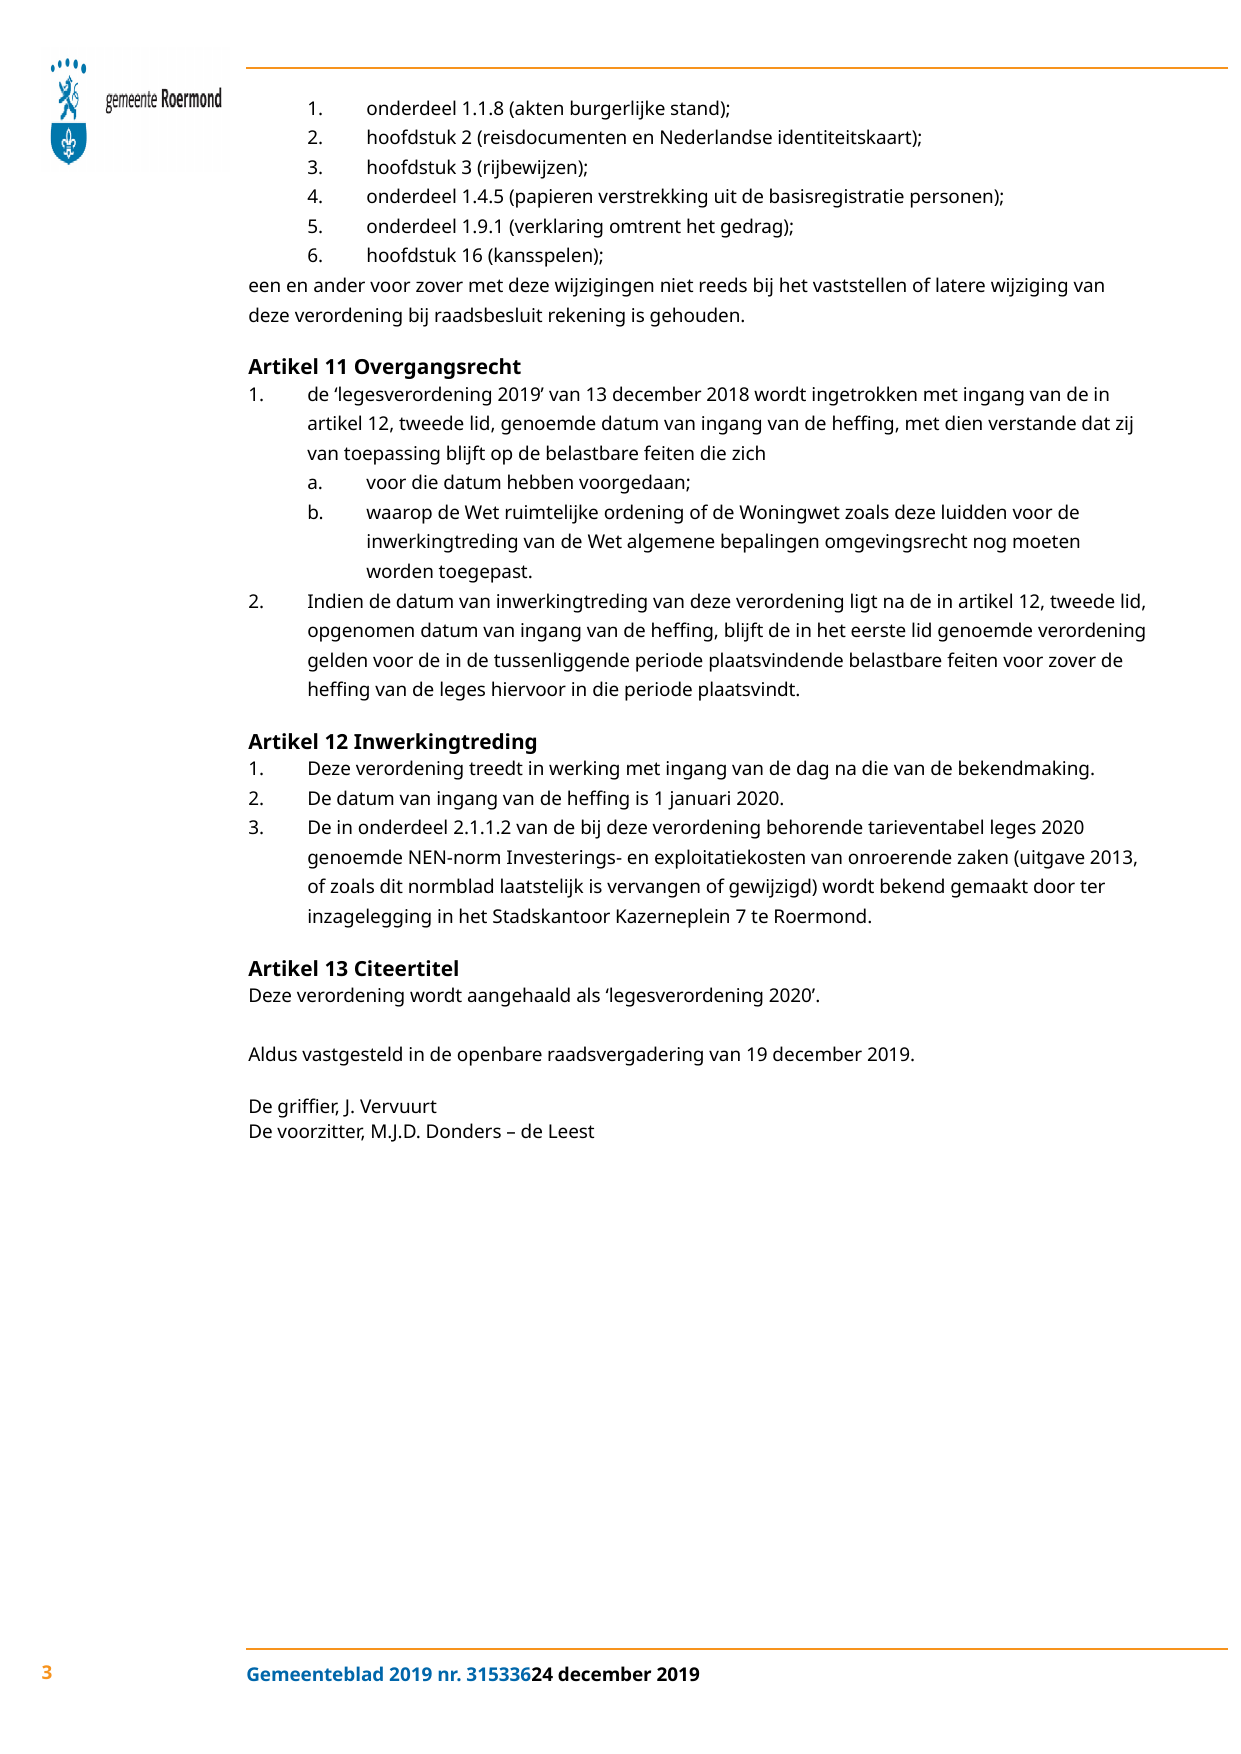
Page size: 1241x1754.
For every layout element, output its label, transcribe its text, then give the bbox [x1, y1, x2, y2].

list onderdeel 1.9.1 (verklaring omtrent het gedrag); [307, 213, 1152, 239]
list hoofdstuk 3 (rijbewijzen); [307, 154, 1152, 180]
text De voorzitter, M.J.D. Donders – de Leest [248, 1118, 1152, 1144]
list hoofdstuk 16 (kansspelen); [307, 243, 1152, 268]
text Aldus vastgesteld in de openbare raadsvergadering van 19 december 2019. [248, 1041, 1152, 1067]
list waarop de Wet ruimtelijke ordening of de Woningwet zoals deze luidden voor de inwerkingtreding van de Wet algemene bepalingen omgevingsrecht nog moeten worden toegepast. [307, 499, 1152, 584]
text Artikel 11 Overgangsrecht [248, 352, 1152, 381]
text Artikel 13 Citeertitel [248, 954, 1152, 982]
text een en ander voor zover met deze wijzigingen niet reeds bij het vaststellen of latere wijziging van deze verordening bij raadsbesluit rekening is gehouden. [248, 272, 1152, 328]
list onderdeel 1.4.5 (papieren verstrekking uit de basisregistratie personen); [307, 183, 1152, 209]
text Artikel 12 Inwerkingtreding [248, 727, 1152, 755]
list Indien de datum van inwerkingtreding van deze verordening ligt na de in artikel 12, tweede lid, opgenomen datum van ingang van de heffing, blijft de in het eerste lid genoemde verordening gelden voor de in de tussenliggende periode plaatsvindende belastbare feiten voor zover de heffing van de leges hiervoor in die periode plaatsvindt. [248, 588, 1152, 702]
list voor die datum hebben voorgedaan; [307, 469, 1152, 495]
list de ‘legesverordening 2019’ van 13 december 2018 wordt ingetrokken met ingang van de in artikel 12, tweede lid, genoemde datum van ingang van de heffing, met dien verstande dat zij van toepassing blijft op de belastbare feiten die zich [248, 381, 1152, 466]
list onderdeel 1.1.8 (akten burgerlijke stand); [307, 95, 1152, 121]
list De datum van ingang van de heffing is 1 januari 2020. [248, 785, 1152, 811]
list De in onderdeel 2.1.1.2 van de bij deze verordening behorende tarieventabel leges 2020 genoemde NEN-norm Investerings- en exploitatiekosten van onroerende zaken (uitgave 2013, of zoals dit normblad laatstelijk is vervangen of gewijzigd) wordt bekend gemaakt door ter inzagelegging in het Stadskantoor Kazerneplein 7 te Roermond. [248, 814, 1152, 929]
list Deze verordening treedt in werking met ingang van de dag na die van de bekendmaking. [248, 755, 1152, 781]
picture [41, 47, 231, 172]
text Deze verordening wordt aangehaald als ‘legesverordening 2020’. [248, 982, 1152, 1008]
text De griffier, J. Vervuurt [248, 1093, 1152, 1118]
list hoofdstuk 2 (reisdocumenten en Nederlandse identiteitskaart); [307, 124, 1152, 150]
